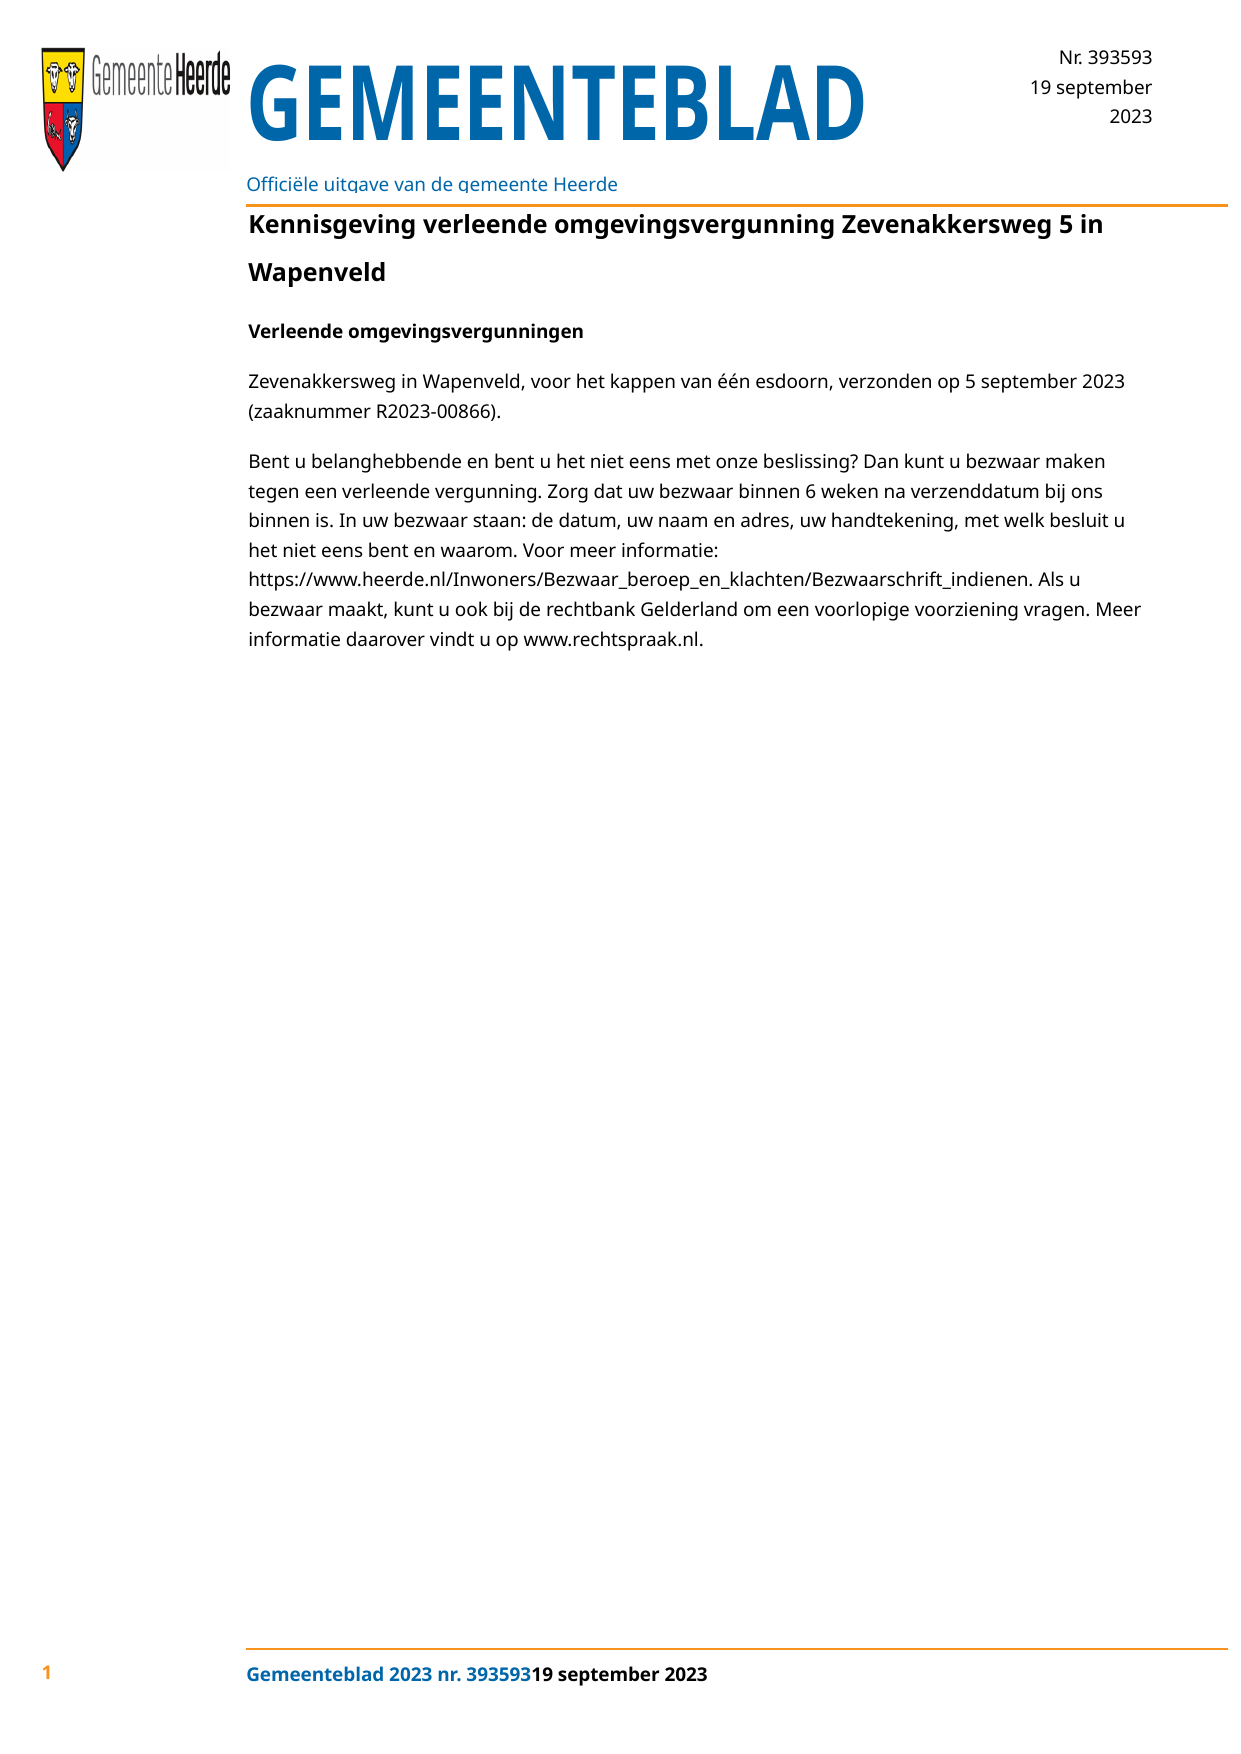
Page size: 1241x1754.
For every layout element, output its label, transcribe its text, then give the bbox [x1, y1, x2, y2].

picture [41, 47, 231, 172]
text Zevenakkersweg in Wapenveld, voor het kappen van één esdoorn, verzonden op 5 september 2023 (zaaknummer R2023-00866). [248, 368, 1152, 424]
text Kennisgeving verleende omgevingsvergunning Zevenakkersweg 5 in Wapenveld [248, 207, 1152, 288]
text Bent u belanghebbende en bent u het niet eens met onze beslissing? Dan kunt u bezwaar maken tegen een verleende vergunning. Zorg dat uw bezwaar binnen 6 weken na verzenddatum bij ons binnen is. In uw bezwaar staan: de datum, uw naam en adres, uw handtekening, met welk besluit u het niet eens bent en waarom. Voor meer informatie: https://www.heerde.nl/Inwoners/Bezwaar_beroep_en_klachten/Bezwaarschrift_indienen. Als u bezwaar maakt, kunt u ook bij de rechtbank Gelderland om een voorlopige voorziening vragen. Meer informatie daarover vindt u op www.rechtspraak.nl. [248, 448, 1152, 652]
text Verleende omgevingsvergunningen [248, 318, 1152, 344]
